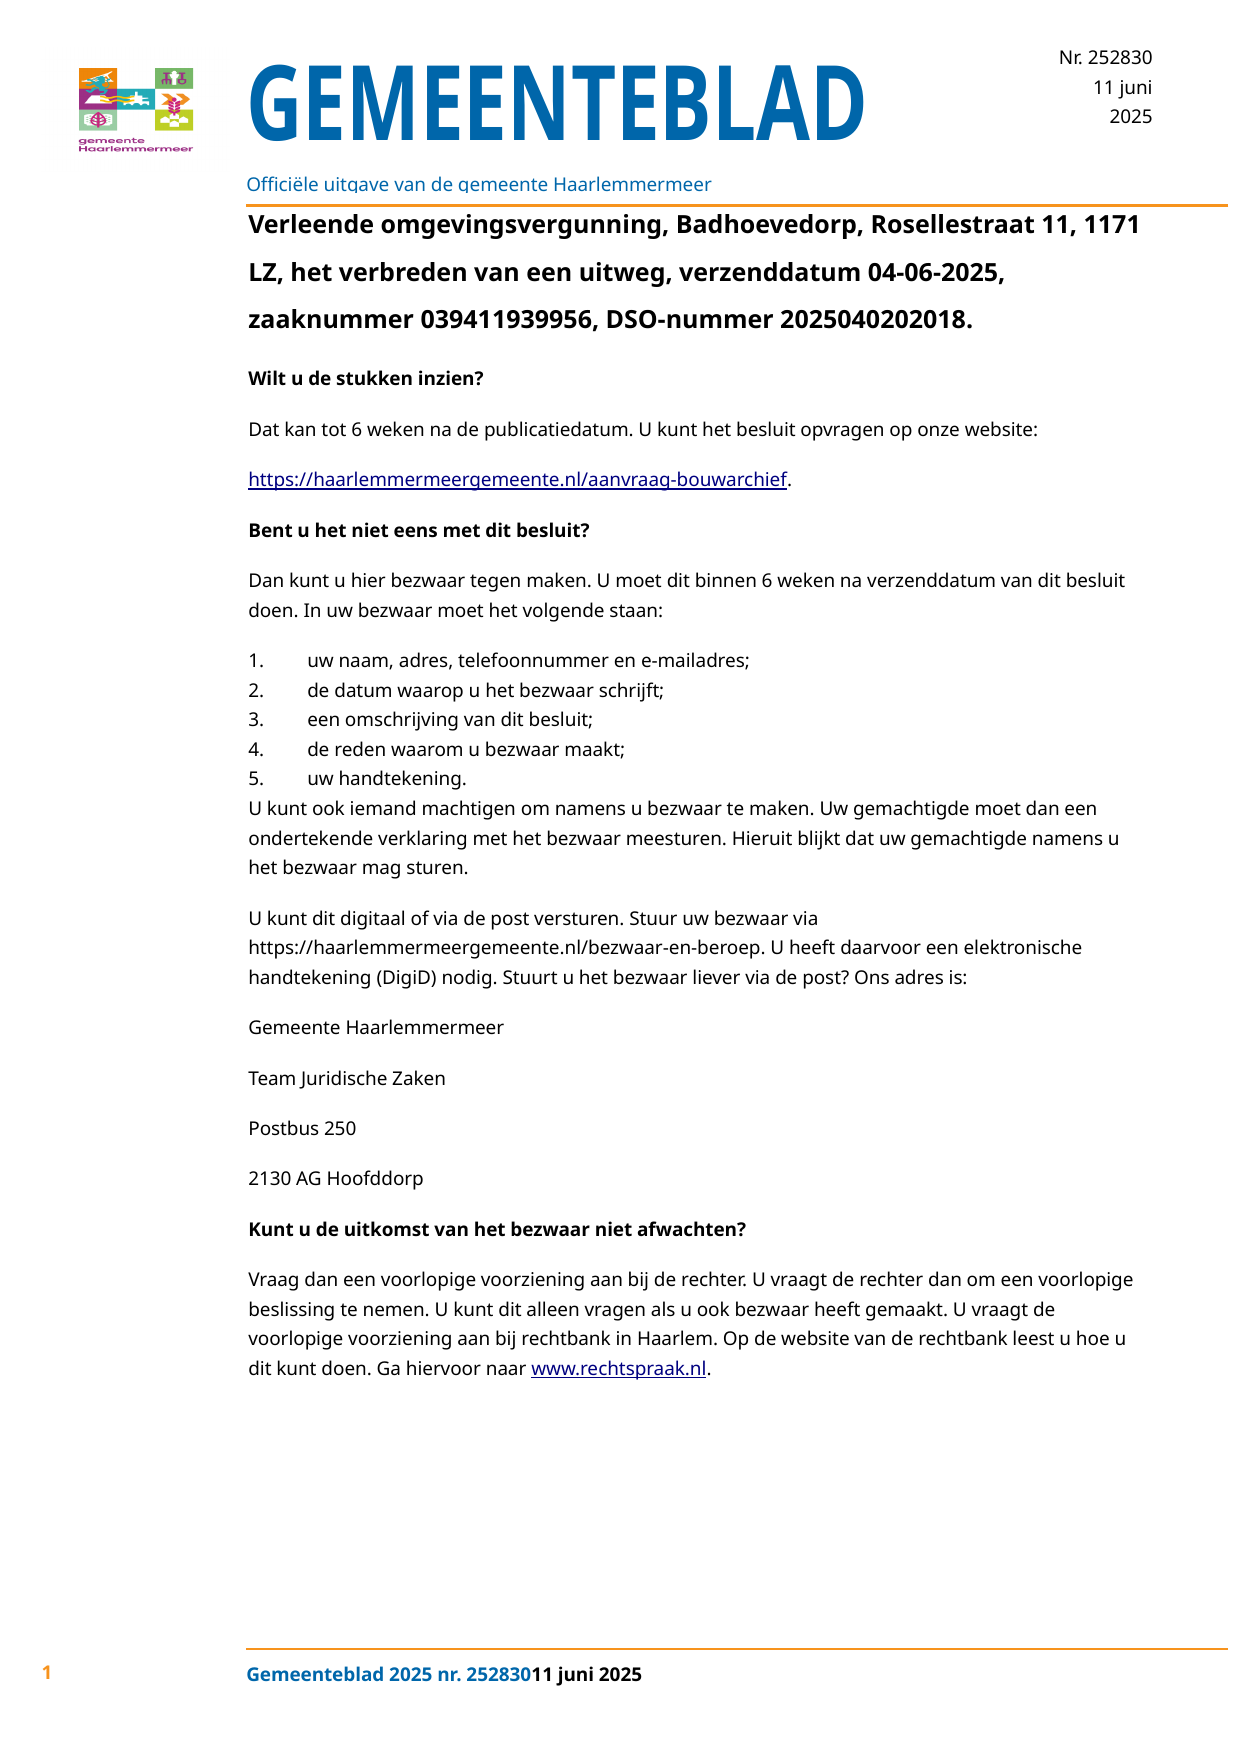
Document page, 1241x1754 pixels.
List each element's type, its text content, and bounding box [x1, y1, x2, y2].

text Gemeente Haarlemmermeer [248, 1014, 1152, 1040]
list een omschrijving van dit besluit; [248, 706, 1152, 732]
text Verleende omgevingsvergunning, Badhoevedorp, Rosellestraat 11, 1171 LZ, het verbreden van een uitweg, verzenddatum 04-06-2025, zaaknummer 039411939956, DSO-nummer 2025040202018. [248, 207, 1152, 336]
text U kunt ook iemand machtigen om namens u bezwaar te maken. Uw gemachtigde moet dan een ondertekende verklaring met het bezwaar meesturen. Hieruit blijkt dat uw gemachtigde namens u het bezwaar mag sturen. [248, 795, 1152, 880]
text U kunt dit digitaal of via de post versturen. Stuur uw bezwaar via https://haarlemmermeergemeente.nl/bezwaar-en-beroep. U heeft daarvoor een elektronische handtekening (DigiD) nodig. Stuurt u het bezwaar liever via de post? Ons adres is: [248, 905, 1152, 989]
picture [41, 47, 231, 172]
text Team Juridische Zaken [248, 1065, 1152, 1090]
text Postbus 250 [248, 1115, 1152, 1141]
text Kunt u de uitkomst van het bezwaar niet afwachten? [248, 1216, 1152, 1242]
list uw naam, adres, telefoonnummer en e-mailadres; [248, 647, 1152, 673]
text 2130 AG Hoofddorp [248, 1166, 1152, 1191]
text Dan kunt u hier bezwaar tegen maken. U moet dit binnen 6 weken na verzenddatum van dit besluit doen. In uw bezwaar moet het volgende staan: [248, 567, 1152, 622]
text Vraag dan een voorlopige voorziening aan bij de rechter. U vraagt de rechter dan om een voorlopige beslissing te nemen. U kunt dit alleen vragen als u ook bezwaar heeft gemaakt. U vraagt de voorlopige voorziening aan bij rechtbank in Haarlem. Op de website van de rechtbank leest u hoe u dit kunt doen. Ga hiervoor naar www.rechtspraak.nl. [248, 1266, 1152, 1381]
text https://haarlemmermeergemeente.nl/aanvraag-bouwarchief. [248, 466, 1152, 492]
text Bent u het niet eens met dit besluit? [248, 517, 1152, 542]
list de datum waarop u het bezwaar schrijft; [248, 677, 1152, 702]
text Dat kan tot 6 weken na de publicatiedatum. U kunt het besluit opvragen op onze website: [248, 416, 1152, 442]
list uw handtekening. [248, 766, 1152, 791]
list de reden waarom u bezwaar maakt; [248, 736, 1152, 762]
text Wilt u de stukken inzien? [248, 366, 1152, 391]
